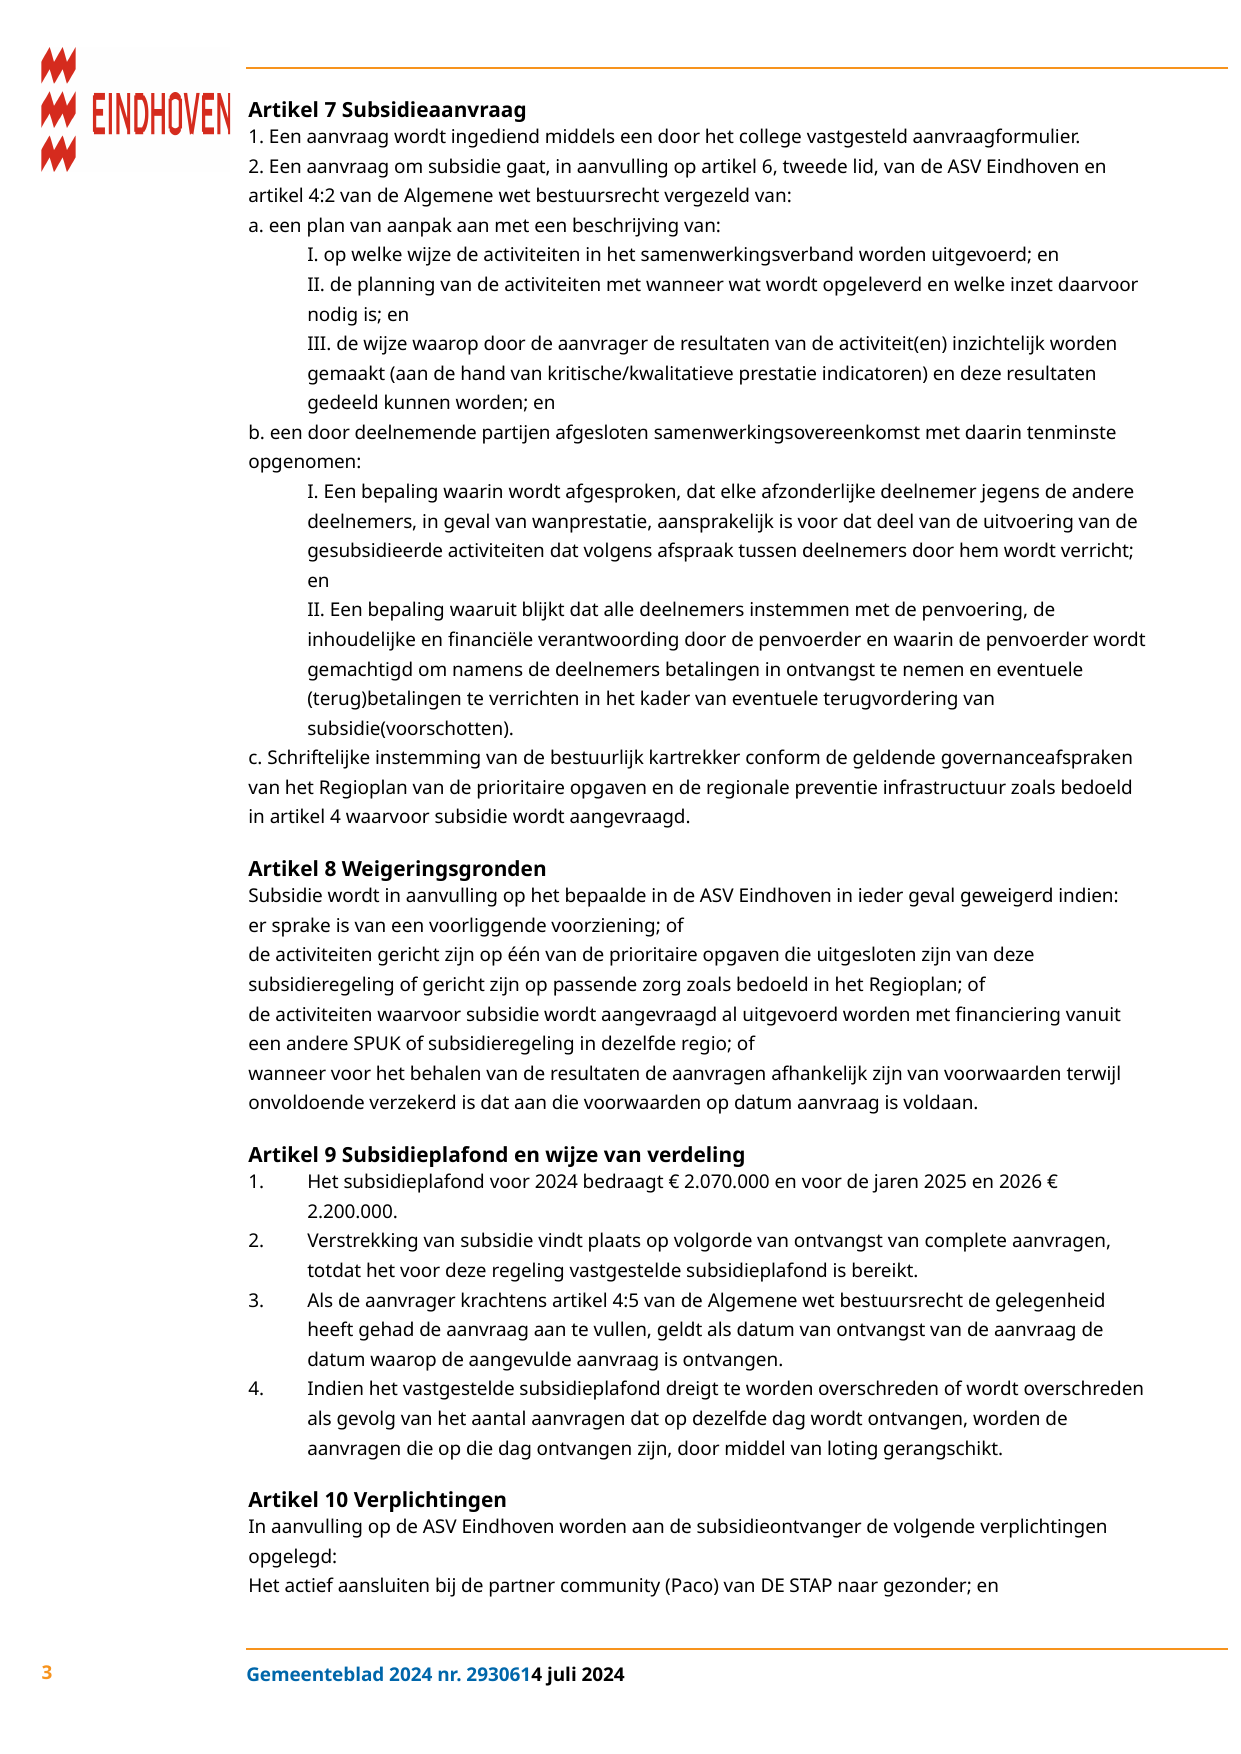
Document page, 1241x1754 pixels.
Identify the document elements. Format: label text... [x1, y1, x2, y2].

list Verstrekking van subsidie vindt plaats op volgorde van ontvangst van complete aanvragen, totdat het voor deze regeling vastgestelde subsidieplafond is bereikt. [248, 1228, 1152, 1283]
text Artikel 10 Verplichtingen [248, 1485, 1152, 1513]
text Het actief aansluiten bij de partner community (Paco) van DE STAP naar gezonder; en [248, 1573, 1152, 1598]
list I. Een bepaling waarin wordt afgesproken, dat elke afzonderlijke deelnemer jegens de andere deelnemers, in geval van wanprestatie, aansprakelijk is voor dat deel van de uitvoering van de gesubsidieerde activiteiten dat volgens afspraak tussen deelnemers door hem wordt verricht; en [248, 478, 1152, 593]
text In aanvulling op de ASV Eindhoven worden aan de subsidieontvanger de volgende verplichtingen opgelegd: [248, 1513, 1152, 1569]
list II. Een bepaling waaruit blijkt dat alle deelnemers instemmen met de penvoering, de inhoudelijke en financiële verantwoording door de penvoerder en waarin de penvoerder wordt gemachtigd om namens de deelnemers betalingen in ontvangst te nemen en eventuele (terug)betalingen te verrichten in het kader van eventuele terugvordering van subsidie(voorschotten). [248, 597, 1152, 741]
list Als de aanvrager krachtens artikel 4:5 van de Algemene wet bestuursrecht de gelegenheid heeft gehad de aanvraag aan te vullen, geldt als datum van ontvangst van de aanvraag de datum waarop de aangevulde aanvraag is ontvangen. [248, 1287, 1152, 1372]
list Het subsidieplafond voor 2024 bedraagt € 2.070.000 en voor de jaren 2025 en 2026 € 2.200.000. [248, 1168, 1152, 1224]
text 2. Een aanvraag om subsidie gaat, in aanvulling op artikel 6, tweede lid, van de ASV Eindhoven en artikel 4:2 van de Algemene wet bestuursrecht vergezeld van: [248, 153, 1152, 208]
text a. een plan van aanpak aan met een beschrijving van: [248, 212, 1152, 238]
text de activiteiten gericht zijn op één van de prioritaire opgaven die uitgesloten zijn van deze subsidieregeling of gericht zijn op passende zorg zoals bedoeld in het Regioplan; of [248, 942, 1152, 997]
text Artikel 8 Weigeringsgronden [248, 854, 1152, 882]
text de activiteiten waarvoor subsidie wordt aangevraagd al uitgevoerd worden met financiering vanuit een andere SPUK of subsidieregeling in dezelfde regio; of [248, 1001, 1152, 1056]
text b. een door deelnemende partijen afgesloten samenwerkingsovereenkomst met daarin tenminste opgenomen: [248, 419, 1152, 474]
text Subsidie wordt in aanvulling op het bepaalde in de ASV Eindhoven in ieder geval geweigerd indien: [248, 882, 1152, 908]
text Artikel 9 Subsidieplafond en wijze van verdeling [248, 1140, 1152, 1168]
list II. de planning van de activiteiten met wanneer wat wordt opgeleverd en welke inzet daarvoor nodig is; en [248, 271, 1152, 326]
list I. op welke wijze de activiteiten in het samenwerkingsverband worden uitgevoerd; en [248, 242, 1152, 267]
list III. de wijze waarop door de aanvrager de resultaten van de activiteit(en) inzichtelijk worden gemaakt (aan de hand van kritische/kwalitatieve prestatie indicatoren) en deze resultaten gedeeld kunnen worden; en [248, 330, 1152, 415]
text wanneer voor het behalen van de resultaten de aanvragen afhankelijk zijn van voorwaarden terwijl onvoldoende verzekerd is dat aan die voorwaarden op datum aanvraag is voldaan. [248, 1060, 1152, 1115]
text c. Schriftelijke instemming van de bestuurlijk kartrekker conform de geldende governanceafspraken van het Regioplan van de prioritaire opgaven en de regionale preventie infrastructuur zoals bedoeld in artikel 4 waarvoor subsidie wordt aangevraagd. [248, 744, 1152, 829]
list Indien het vastgestelde subsidieplafond dreigt te worden overschreden of wordt overschreden als gevolg van het aantal aanvragen dat op dezelfde dag wordt ontvangen, worden de aanvragen die op die dag ontvangen zijn, door middel van loting gerangschikt. [248, 1376, 1152, 1460]
picture [41, 47, 231, 172]
text er sprake is van een voorliggende voorziening; of [248, 912, 1152, 938]
text Artikel 7 Subsidieaanvraag [248, 95, 1152, 123]
text 1. Een aanvraag wordt ingediend middels een door het college vastgesteld aanvraagformulier. [248, 123, 1152, 149]
